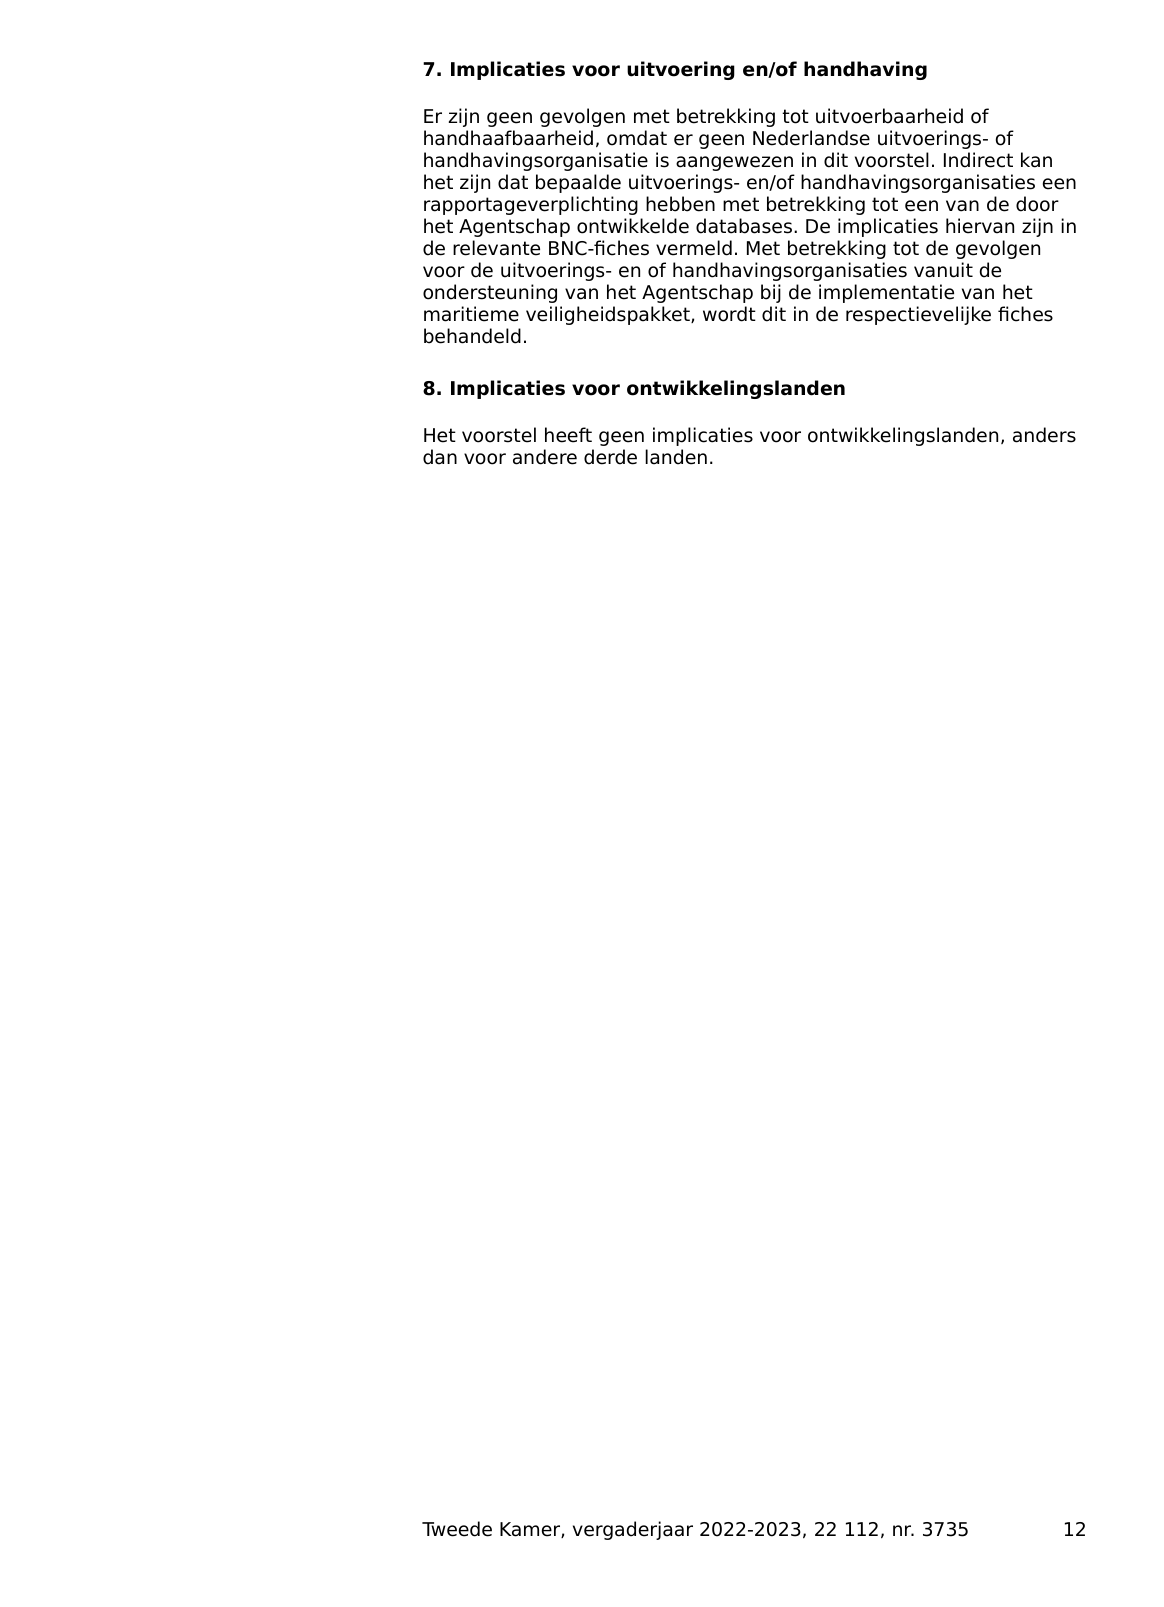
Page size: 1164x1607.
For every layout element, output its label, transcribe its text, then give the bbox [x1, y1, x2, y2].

subtitle 8. Implicaties voor ontwikkelingslanden [422, 378, 1087, 400]
text Het voorstel heeft geen implicaties voor ontwikkelingslanden, anders dan voor andere derde landen. [422, 425, 1087, 469]
subtitle 7. Implicaties voor uitvoering en/of handhaving [422, 59, 1087, 81]
text Er zijn geen gevolgen met betrekking tot uitvoerbaarheid of handhaafbaarheid, omdat er geen Nederlandse uitvoerings- of handhavingsorganisatie is aangewezen in dit voorstel. Indirect kan het zijn dat bepaalde uitvoerings- en/of handhavingsorganisaties een rapportageverplichting hebben met betrekking tot een van de door het Agentschap ontwikkelde databases. De implicaties hiervan zijn in de relevante BNC-fiches vermeld. Met betrekking tot de gevolgen voor de uitvoerings- en of handhavingsorganisaties vanuit de ondersteuning van het Agentschap bij de implementatie van het maritieme veiligheidspakket, wordt dit in de respectievelijke fiches behandeld. [422, 106, 1087, 348]
